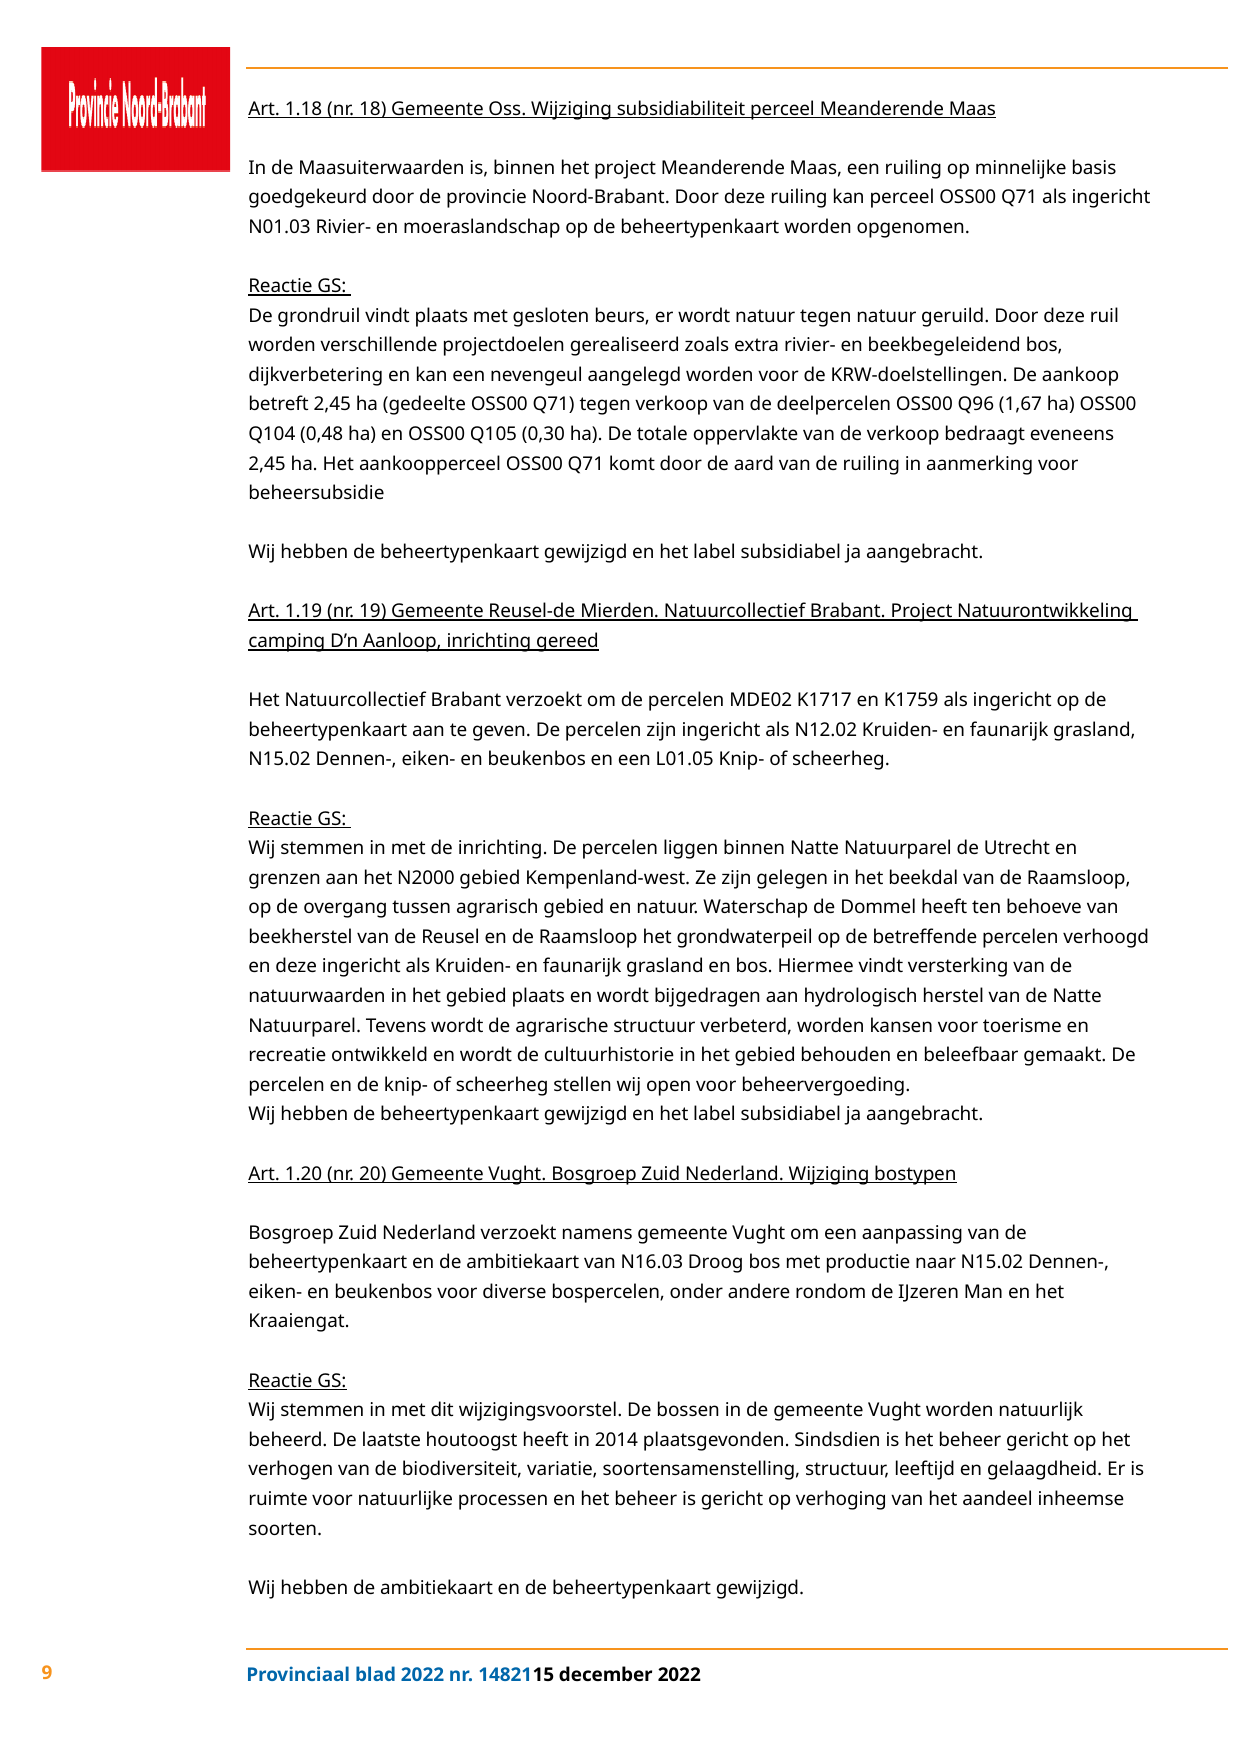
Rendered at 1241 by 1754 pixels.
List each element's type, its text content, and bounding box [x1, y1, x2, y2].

text Art. 1.20 (nr. 20) Gemeente Vught. Bosgroep Zuid Nederland. Wijziging bostypen [248, 1160, 1152, 1186]
text De grondruil vindt plaats met gesloten beurs, er wordt natuur tegen natuur geruild. Door deze ruil worden verschillende projectdoelen gerealiseerd zoals extra rivier- en beekbegeleidend bos, dijkverbetering en kan een nevengeul aangelegd worden voor de KRW-doelstellingen. De aankoop betreft 2,45 ha (gedeelte OSS00 Q71) tegen verkoop van de deelpercelen OSS00 Q96 (1,67 ha) OSS00 Q104 (0,48 ha) en OSS00 Q105 (0,30 ha). De totale oppervlakte van de verkoop bedraagt eveneens 2,45 ha. Het aankoopperceel OSS00 Q71 komt door de aard van de ruiling in aanmerking voor beheersubsidie [248, 302, 1152, 505]
picture [41, 47, 231, 172]
text In de Maasuiterwaarden is, binnen het project Meanderende Maas, een ruiling op minnelijke basis goedgekeurd door de provincie Noord-Brabant. Door deze ruiling kan perceel OSS00 Q71 als ingericht N01.03 Rivier- en moeraslandschap op de beheertypenkaart worden opgenomen. [248, 154, 1152, 239]
text Reactie GS: [248, 272, 1152, 298]
text Wij stemmen in met de inrichting. De percelen liggen binnen Natte Natuurparel de Utrecht en grenzen aan het N2000 gebied Kempenland-west. Ze zijn gelegen in het beekdal van de Raamsloop, op de overgang tussen agrarisch gebied en natuur. Waterschap de Dommel heeft ten behoeve van beekherstel van de Reusel en de Raamsloop het grondwaterpeil op de betreffende percelen verhoogd en deze ingericht als Kruiden- en faunarijk grasland en bos. Hiermee vindt versterking van de natuurwaarden in het gebied plaats en wordt bijgedragen aan hydrologisch herstel van de Natte Natuurparel. Tevens wordt de agrarische structuur verbeterd, worden kansen voor toerisme en recreatie ontwikkeld en wordt de cultuurhistorie in het gebied behouden en beleefbaar gemaakt. De percelen en de knip- of scheerheg stellen wij open voor beheervergoeding. [248, 834, 1152, 1097]
text Wij hebben de beheertypenkaart gewijzigd en het label subsidiabel ja aangebracht. [248, 1101, 1152, 1126]
text Bosgroep Zuid Nederland verzoekt namens gemeente Vught om een aanpassing van de beheertypenkaart en de ambitiekaart van N16.03 Droog bos met productie naar N15.02 Dennen-, eiken- en beukenbos voor diverse bospercelen, onder andere rondom de IJzeren Man en het Kraaiengat. [248, 1219, 1152, 1333]
text Reactie GS: [248, 805, 1152, 831]
text Reactie GS: [248, 1367, 1152, 1393]
text Art. 1.18 (nr. 18) Gemeente Oss. Wijziging subsidiabiliteit perceel Meanderende Maas [248, 95, 1152, 121]
text Wij stemmen in met dit wijzigingsvoorstel. De bossen in de gemeente Vught worden natuurlijk beheerd. De laatste houtoogst heeft in 2014 plaatsgevonden. Sindsdien is het beheer gericht op het verhogen van de biodiversiteit, variatie, soortensamenstelling, structuur, leeftijd en gelaagdheid. Er is ruimte voor natuurlijke processen en het beheer is gericht op verhoging van het aandeel inheemse soorten. [248, 1396, 1152, 1541]
text Wij hebben de beheertypenkaart gewijzigd en het label subsidiabel ja aangebracht. [248, 538, 1152, 564]
text Het Natuurcollectief Brabant verzoekt om de percelen MDE02 K1717 en K1759 als ingericht op de beheertypenkaart aan te geven. De percelen zijn ingericht als N12.02 Kruiden- en faunarijk grasland, N15.02 Dennen-, eiken- en beukenbos en een L01.05 Knip- of scheerheg. [248, 686, 1152, 771]
text Art. 1.19 (nr. 19) Gemeente Reusel-de Mierden. Natuurcollectief Brabant. Project Natuurontwikkeling camping D’n Aanloop, inrichting gereed [248, 598, 1152, 653]
text Wij hebben de ambitiekaart en de beheertypenkaart gewijzigd. [248, 1574, 1152, 1600]
